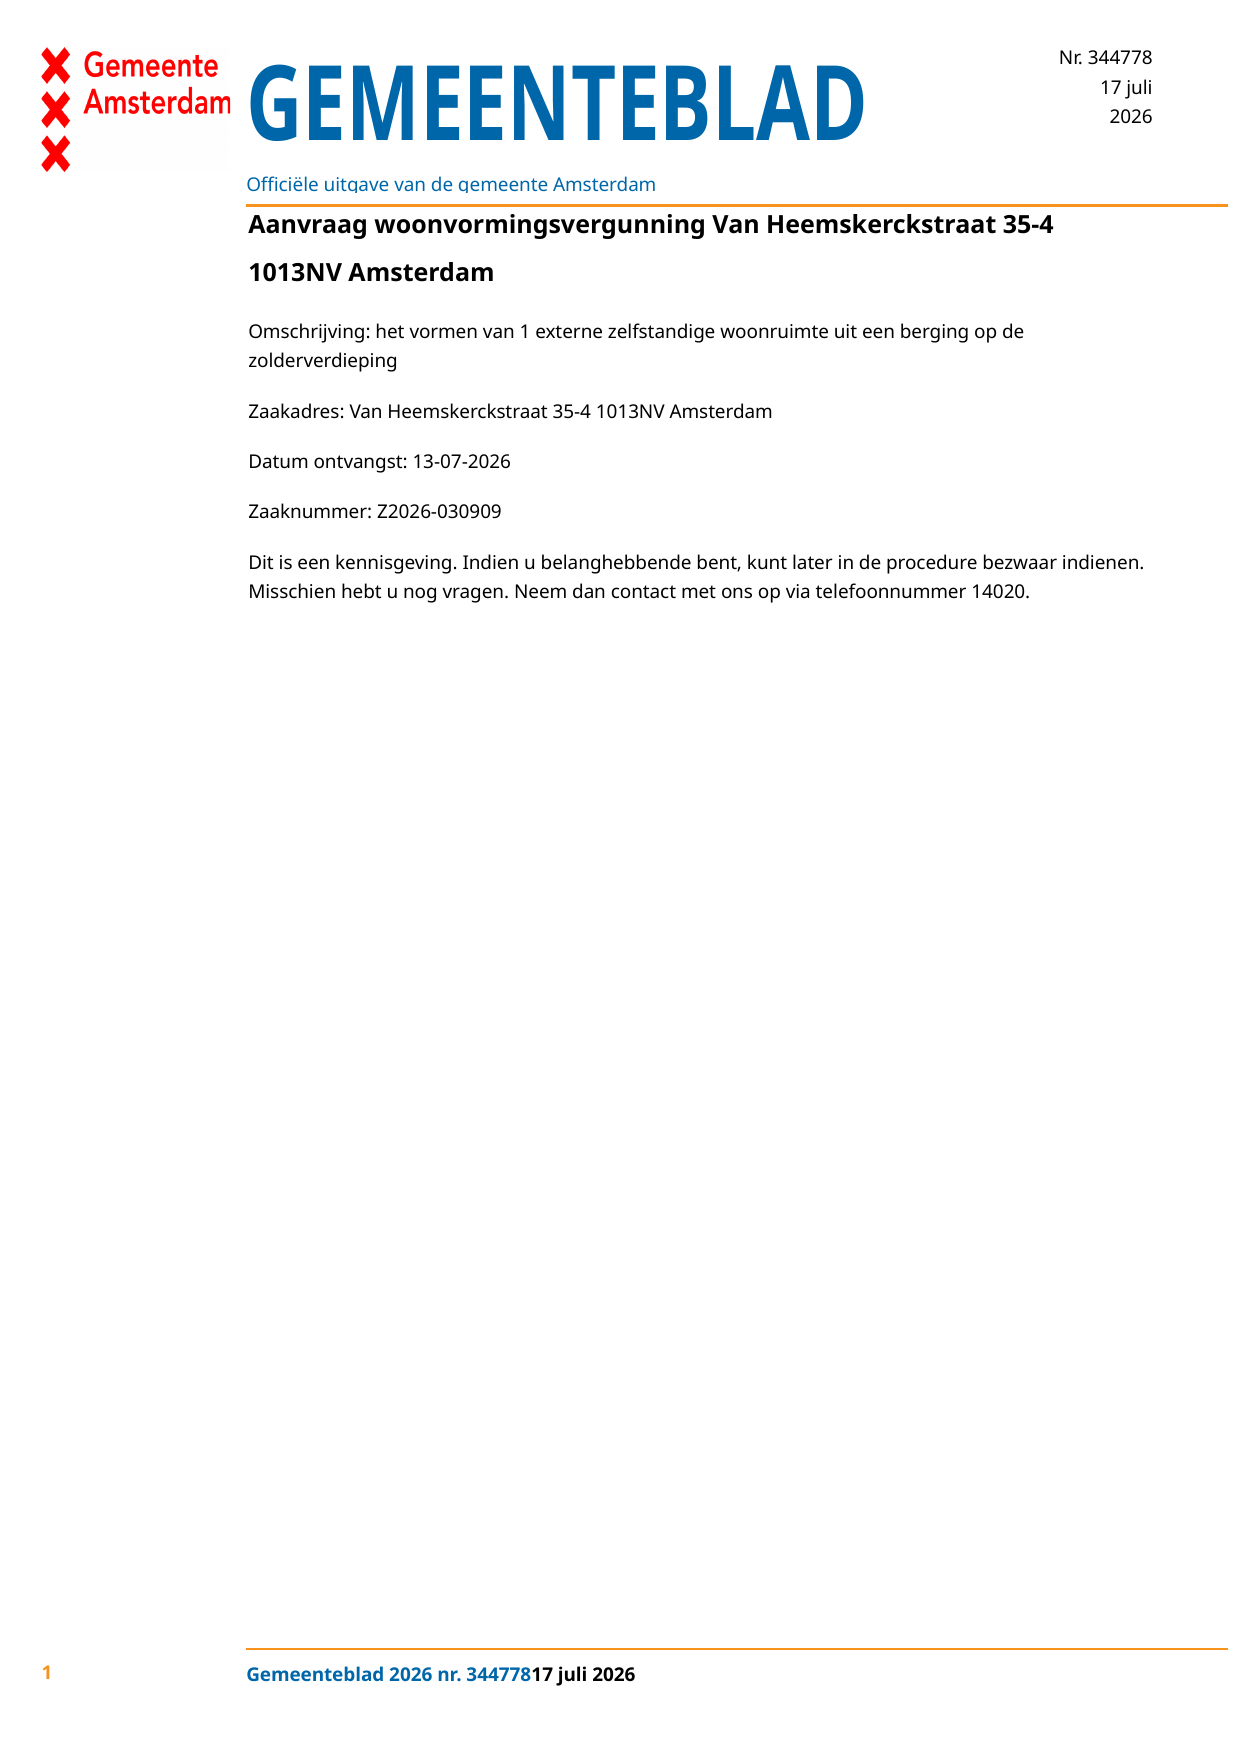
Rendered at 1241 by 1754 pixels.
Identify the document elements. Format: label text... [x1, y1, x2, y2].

text Omschrijving: het vormen van 1 externe zelfstandige woonruimte uit een berging op de zolderverdieping [248, 318, 1152, 373]
picture [41, 47, 231, 172]
text Datum ontvangst: 13-07-2026 [248, 448, 1152, 474]
text Zaaknummer: Z2026-030909 [248, 499, 1152, 524]
text Zaakadres: Van Heemskerckstraat 35-4 1013NV Amsterdam [248, 398, 1152, 424]
text Dit is een kennisgeving. Indien u belanghebbende bent, kunt later in de procedure bezwaar indienen. Misschien hebt u nog vragen. Neem dan contact met ons op via telefoonnummer 14020. [248, 549, 1152, 604]
text Aanvraag woonvormingsvergunning Van Heemskerckstraat 35-4 1013NV Amsterdam [248, 207, 1152, 288]
